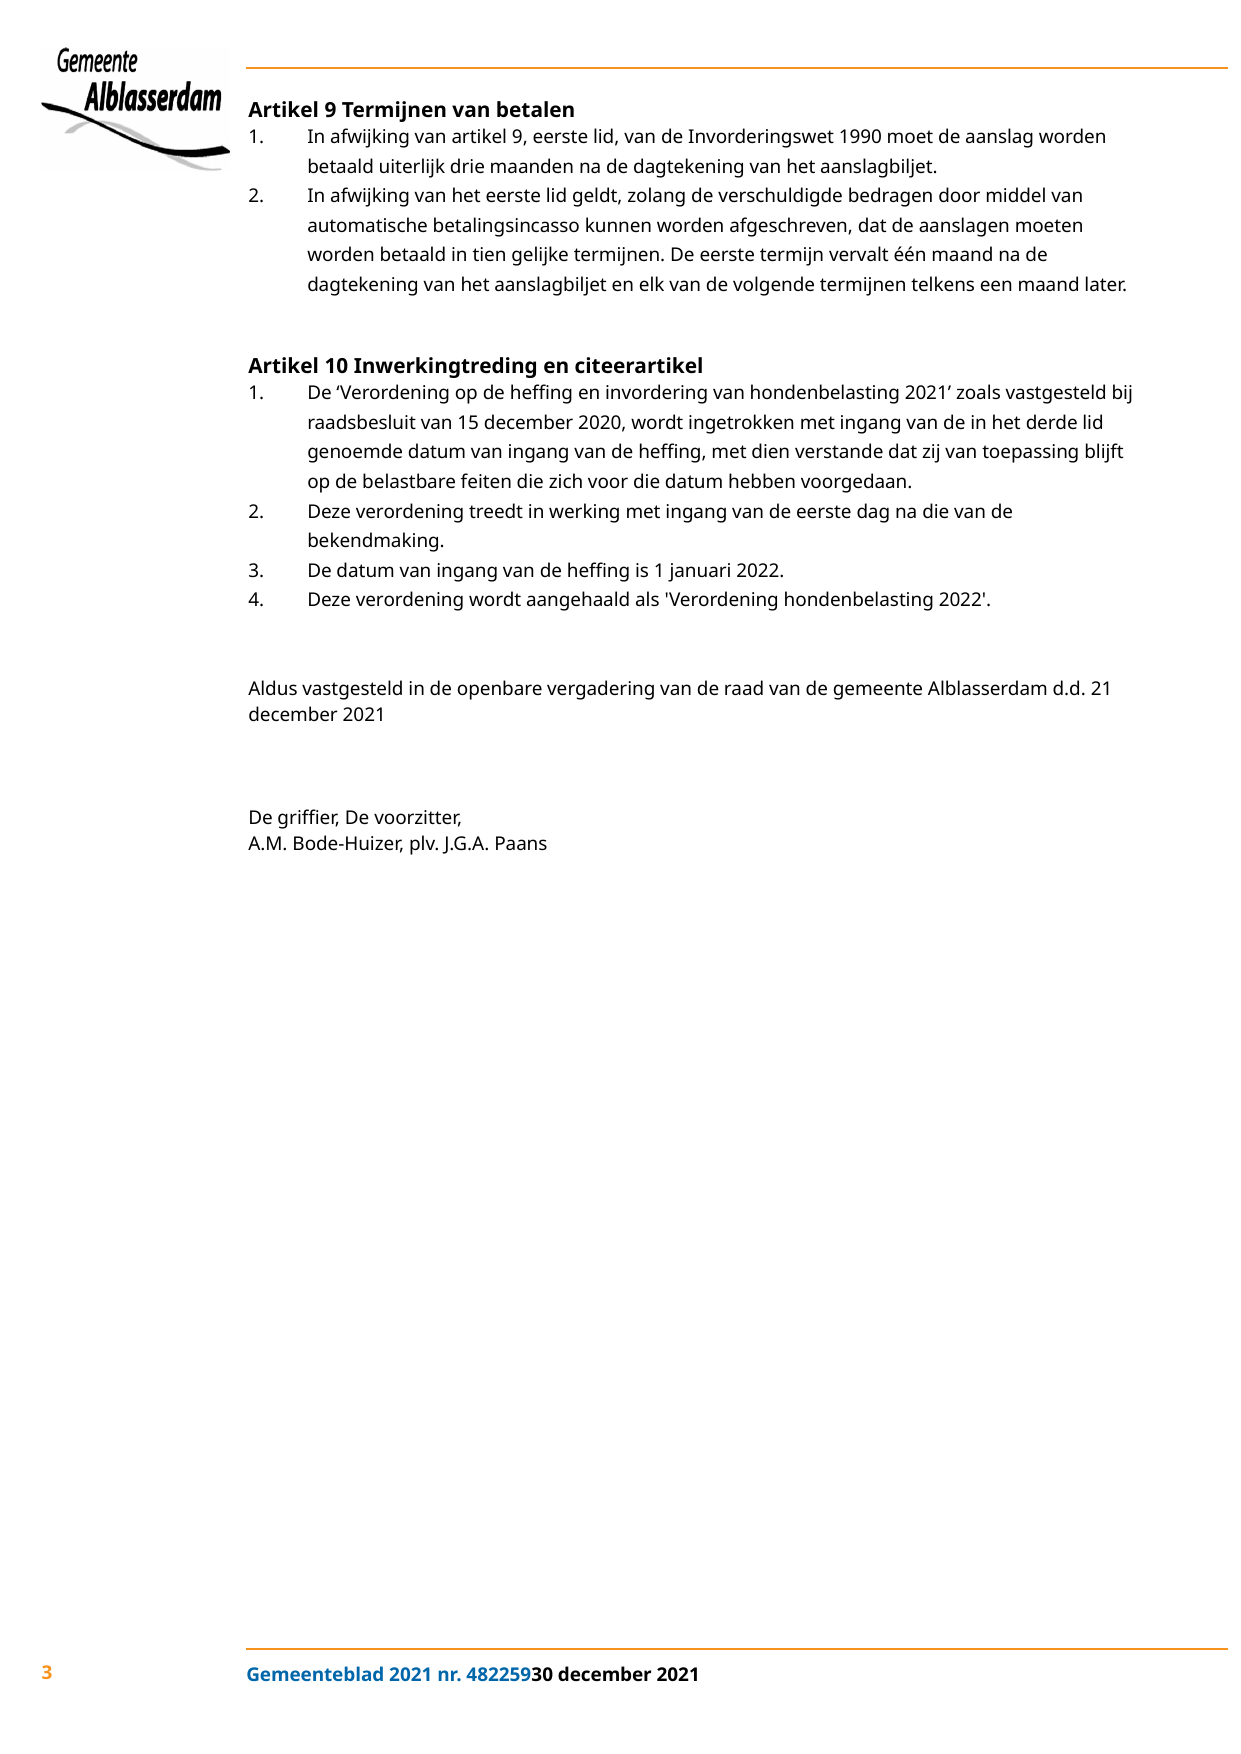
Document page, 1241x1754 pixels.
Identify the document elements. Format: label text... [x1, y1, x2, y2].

text Artikel 9 Termijnen van betalen [248, 95, 1152, 123]
picture [41, 47, 231, 172]
list De ‘Verordening op de heffing en invordering van hondenbelasting 2021’ zoals vastgesteld bij raadsbesluit van 15 december 2020, wordt ingetrokken met ingang van de in het derde lid genoemde datum van ingang van de heffing, met dien verstande dat zij van toepassing blijft op de belastbare feiten die zich voor die datum hebben voorgedaan. [248, 379, 1152, 494]
list De datum van ingang van de heffing is 1 januari 2022. [248, 557, 1152, 583]
text De griffier, De voorzitter, [248, 804, 1152, 830]
list In afwijking van artikel 9, eerste lid, van de Invorderingswet 1990 moet de aanslag worden betaald uiterlijk drie maanden na de dagtekening van het aanslagbiljet. [248, 123, 1152, 178]
list Deze verordening wordt aangehaald als 'Verordening hondenbelasting 2022'. [248, 587, 1152, 612]
text Aldus vastgesteld in de openbare vergadering van de raad van de gemeente Alblasserdam d.d. 21 december 2021 [248, 675, 1152, 727]
list Deze verordening treedt in werking met ingang van de eerste dag na die van de bekendmaking. [248, 498, 1152, 553]
text A.M. Bode-Huizer, plv. J.G.A. Paans [248, 830, 1152, 856]
list In afwijking van het eerste lid geldt, zolang de verschuldigde bedragen door middel van automatische betalingsincasso kunnen worden afgeschreven, dat de aanslagen moeten worden betaald in tien gelijke termijnen. De eerste termijn vervalt één maand na de dagtekening van het aanslagbiljet en elk van de volgende termijnen telkens een maand later. [248, 182, 1152, 297]
text Artikel 10 Inwerkingtreding en citeerartikel [248, 351, 1152, 379]
